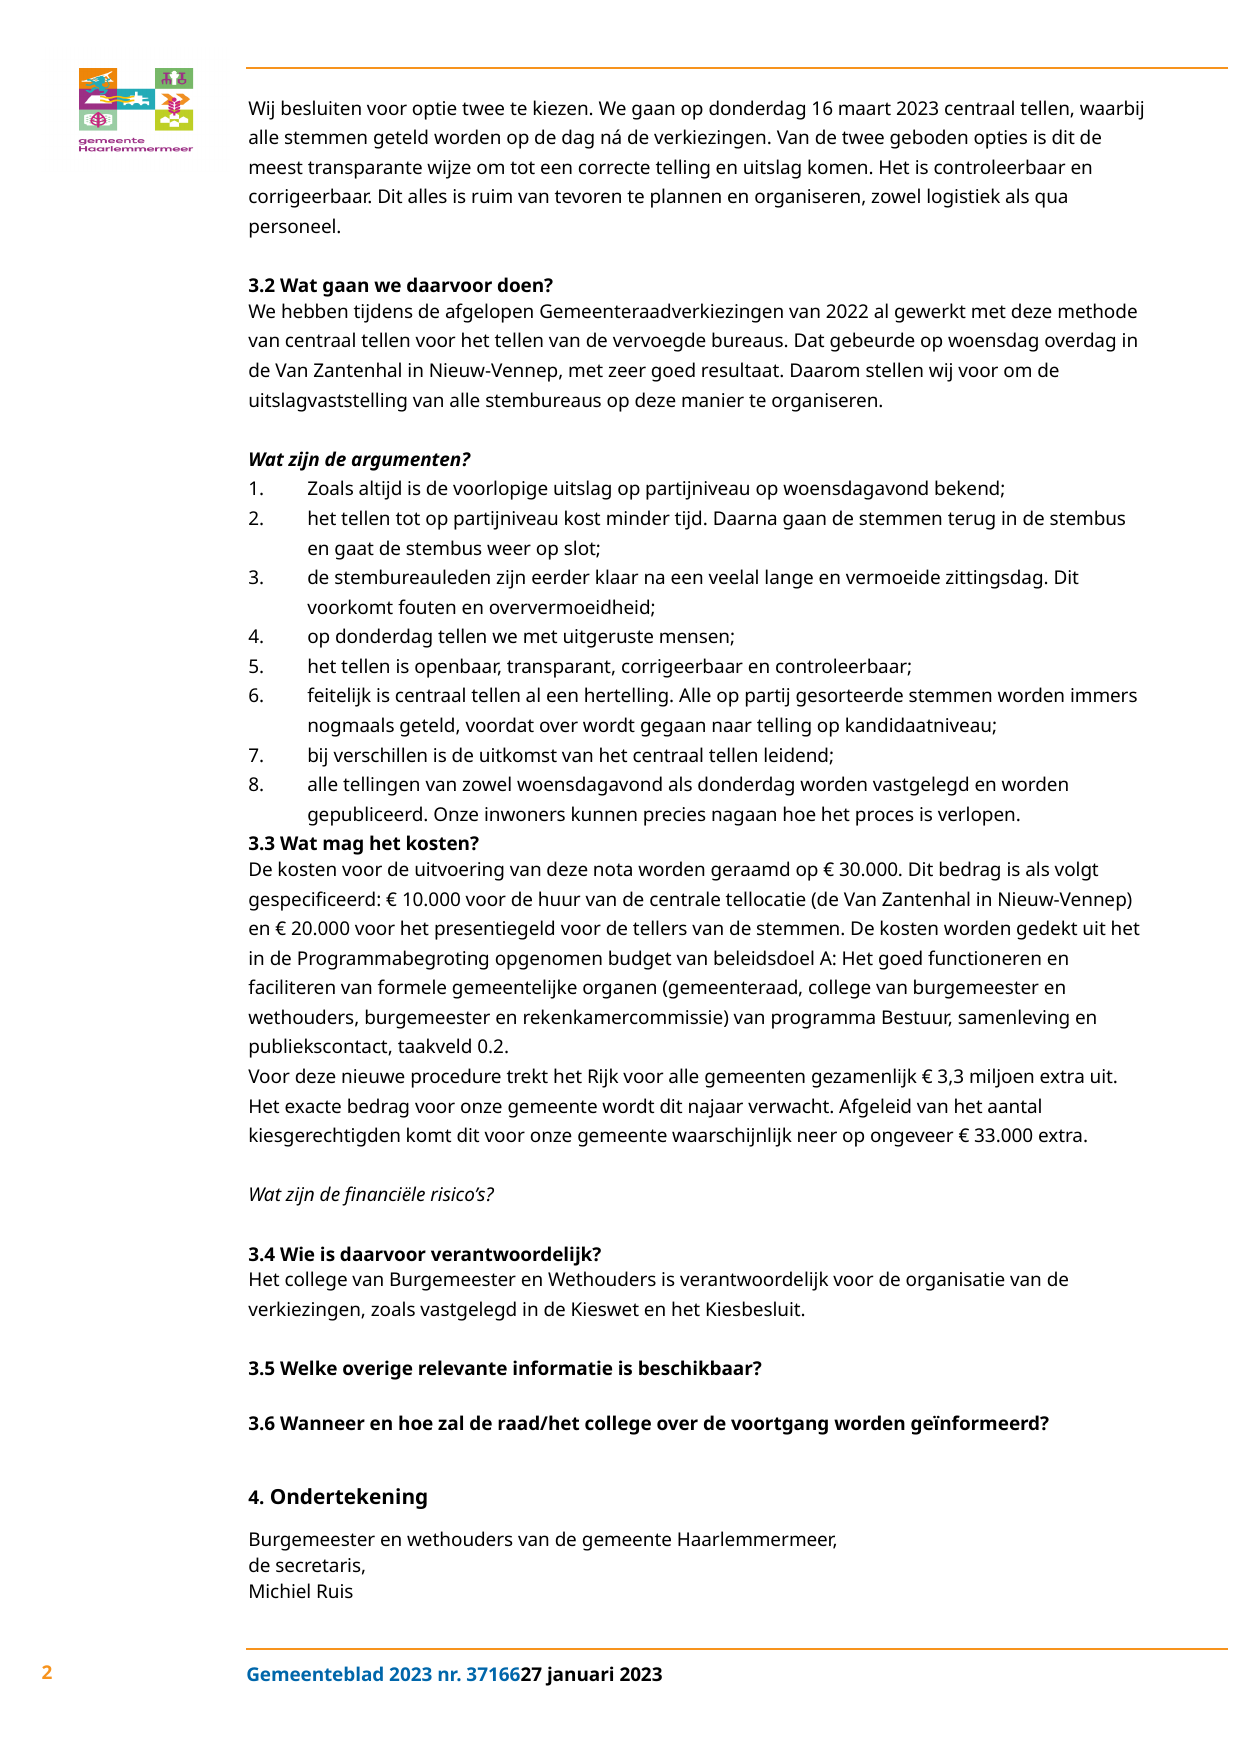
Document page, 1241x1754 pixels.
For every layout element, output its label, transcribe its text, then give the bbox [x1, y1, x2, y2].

text de secretaris, [248, 1552, 1152, 1578]
text 3.6 Wanneer en hoe zal de raad/het college over de voortgang worden geïnformeerd? [248, 1411, 1152, 1436]
text Michiel Ruis [248, 1578, 1152, 1604]
list het tellen is openbaar, transparant, corrigeerbaar en controleerbaar; [248, 653, 1152, 679]
text Wat zijn de argumenten? [248, 446, 1152, 472]
text Wat zijn de financiële risico’s? [248, 1182, 1152, 1207]
text Wij besluiten voor optie twee te kiezen. We gaan op donderdag 16 maart 2023 centraal tellen, waarbij alle stemmen geteld worden op de dag ná de verkiezingen. Van de twee geboden opties is dit de meest transparante wijze om tot een correcte telling en uitslag komen. Het is controleerbaar en corrigeerbaar. Dit alles is ruim van tevoren te plannen en organiseren, zowel logistiek als qua personeel. [248, 95, 1152, 239]
list Zoals altijd is de voorlopige uitslag op partijniveau op woensdagavond bekend; [248, 476, 1152, 501]
text Het college van Burgemeester en Wethouders is verantwoordelijk voor de organisatie van de verkiezingen, zoals vastgelegd in de Kieswet en het Kiesbesluit. [248, 1267, 1152, 1322]
list op donderdag tellen we met uitgeruste mensen; [248, 623, 1152, 649]
list alle tellingen van zowel woensdagavond als donderdag worden vastgelegd en worden gepubliceerd. Onze inwoners kunnen precies nagaan hoe het proces is verlopen. [248, 771, 1152, 827]
text De kosten voor de uitvoering van deze nota worden geraamd op € 30.000. Dit bedrag is als volgt gespecificeerd: € 10.000 voor de huur van de centrale tellocatie (de Van Zantenhal in Nieuw-Vennep) en € 20.000 voor het presentiegeld voor de tellers van de stemmen. De kosten worden gedekt uit het in de Programmabegroting opgenomen budget van beleidsdoel A: Het goed functioneren en faciliteren van formele gemeentelijke organen (gemeenteraad, college van burgemeester en wethouders, burgemeester en rekenkamercommissie) van programma Bestuur, samenleving en publiekscontact, taakveld 0.2. [248, 856, 1152, 1059]
picture [41, 47, 231, 172]
text Voor deze nieuwe procedure trekt het Rijk voor alle gemeenten gezamenlijk € 3,3 miljoen extra uit. Het exacte bedrag voor onze gemeente wordt dit najaar verwacht. Afgeleid van het aantal kiesgerechtigden komt dit voor onze gemeente waarschijnlijk neer op ongeveer € 33.000 extra. [248, 1063, 1152, 1148]
text Burgemeester en wethouders van de gemeente Haarlemmermeer, [248, 1526, 1152, 1552]
text 3.5 Welke overige relevante informatie is beschikbaar? [248, 1355, 1152, 1381]
list feitelijk is centraal tellen al een hertelling. Alle op partij gesorteerde stemmen worden immers nogmaals geteld, voordat over wordt gegaan naar telling op kandidaatniveau; [248, 683, 1152, 738]
text 3.3 Wat mag het kosten? [248, 831, 1152, 856]
text 4. Ondertekening [248, 1482, 1152, 1510]
text 3.4 Wie is daarvoor verantwoordelijk? [248, 1241, 1152, 1267]
list de stembureauleden zijn eerder klaar na een veelal lange en vermoeide zittingsdag. Dit voorkomt fouten en oververmoeidheid; [248, 564, 1152, 619]
text We hebben tijdens de afgelopen Gemeenteraadverkiezingen van 2022 al gewerkt met deze methode van centraal tellen voor het tellen van de vervoegde bureaus. Dat gebeurde op woensdag overdag in de Van Zantenhal in Nieuw-Vennep, met zeer goed resultaat. Daarom stellen wij voor om de uitslagvaststelling van alle stembureaus op deze manier te organiseren. [248, 298, 1152, 412]
list het tellen tot op partijniveau kost minder tijd. Daarna gaan de stemmen terug in de stembus en gaat de stembus weer op slot; [248, 505, 1152, 560]
text 3.2 Wat gaan we daarvoor doen? [248, 272, 1152, 298]
list bij verschillen is de uitkomst van het centraal tellen leidend; [248, 742, 1152, 767]
